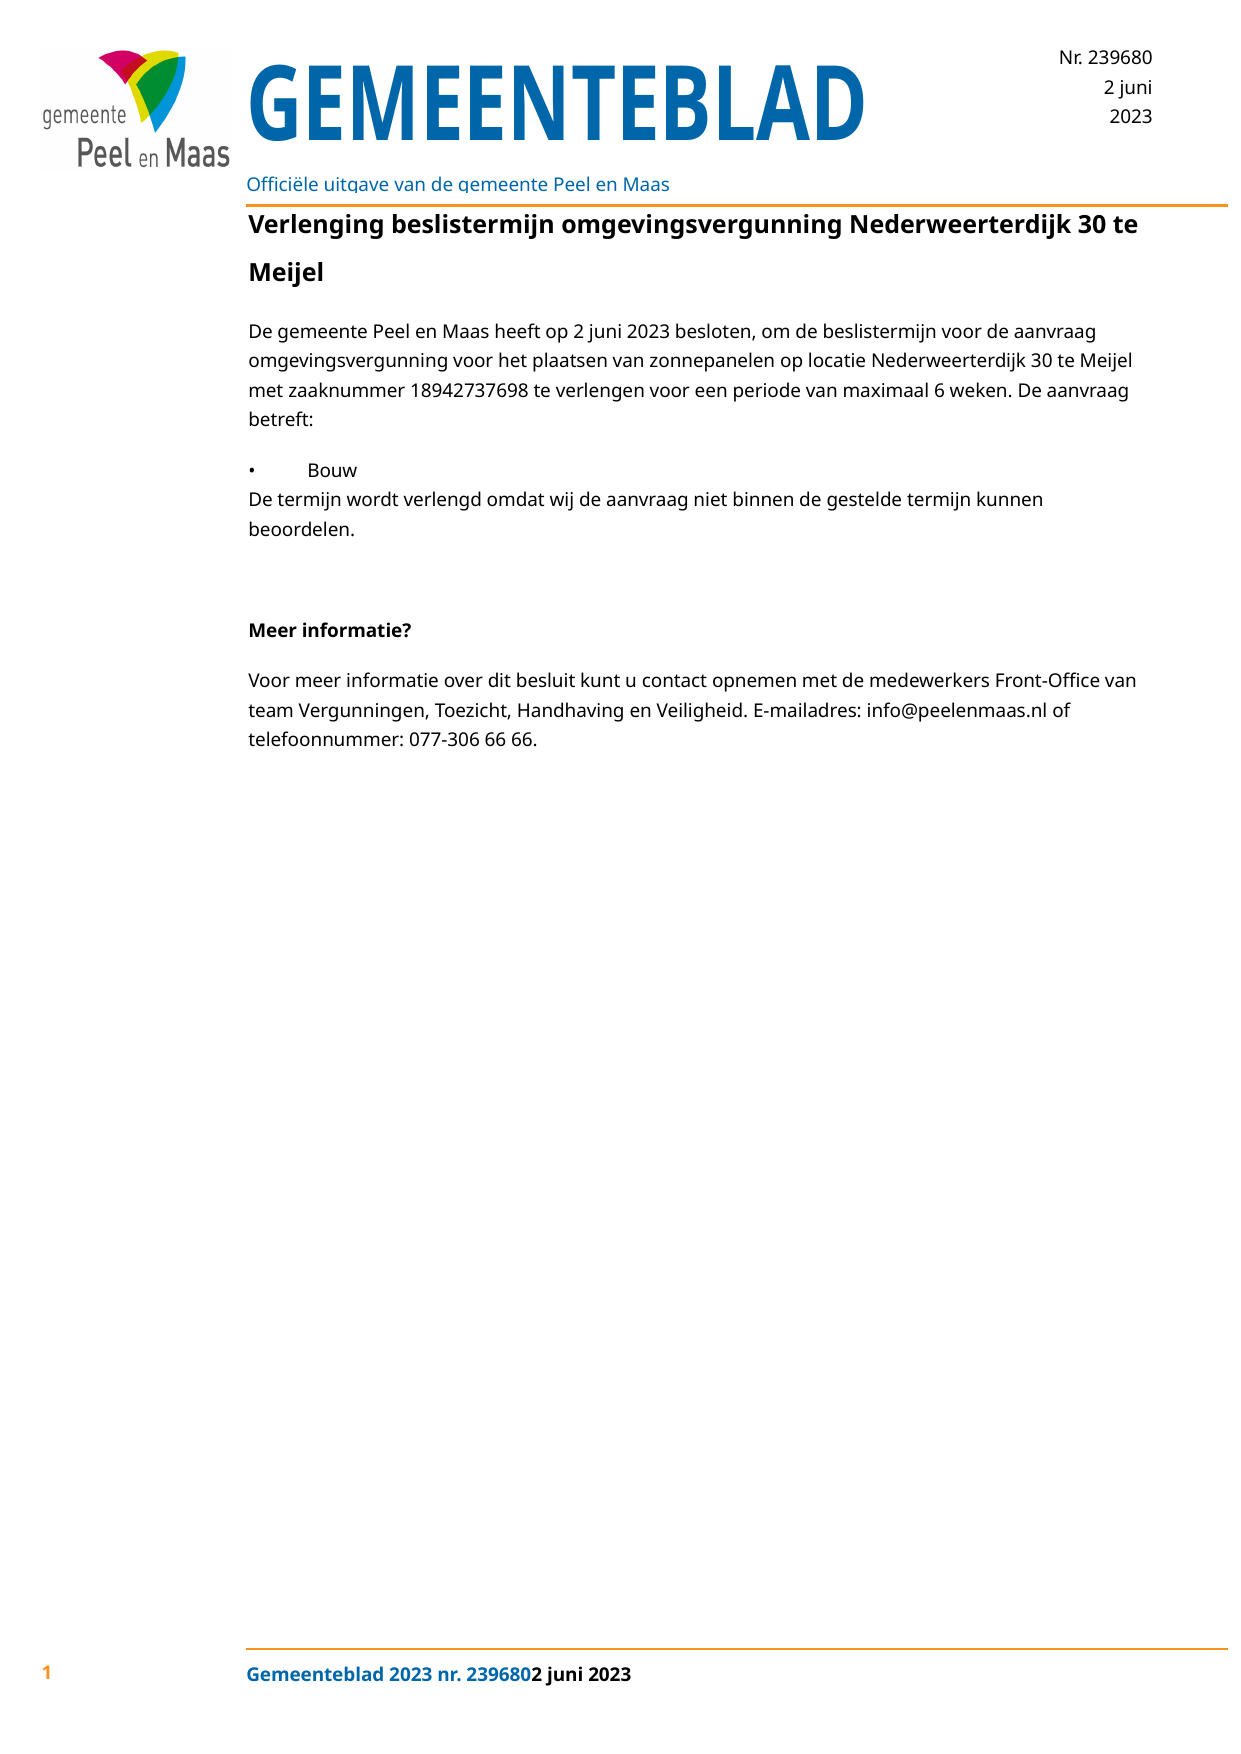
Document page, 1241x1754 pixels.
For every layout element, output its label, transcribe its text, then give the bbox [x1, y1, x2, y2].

text Verlenging beslistermijn omgevingsvergunning Nederweerterdijk 30 te Meijel [248, 207, 1152, 288]
text Meer informatie? [248, 617, 1152, 643]
list Bouw [248, 457, 1152, 483]
picture [41, 47, 231, 172]
text Voor meer informatie over dit besluit kunt u contact opnemen met de medewerkers Front-Office van team Vergunningen, Toezicht, Handhaving en Veiligheid. E-mailadres: info@peelenmaas.nl of telefoonnummer: 077-306 66 66. [248, 667, 1152, 752]
text De termijn wordt verlengd omdat wij de aanvraag niet binnen de gestelde termijn kunnen beoordelen. [248, 487, 1152, 542]
text De gemeente Peel en Maas heeft op 2 juni 2023 besloten, om de beslistermijn voor de aanvraag omgevingsvergunning voor het plaatsen van zonnepanelen op locatie Nederweerterdijk 30 te Meijel met zaaknummer 18942737698 te verlengen voor een periode van maximaal 6 weken. De aanvraag betreft: [248, 318, 1152, 432]
